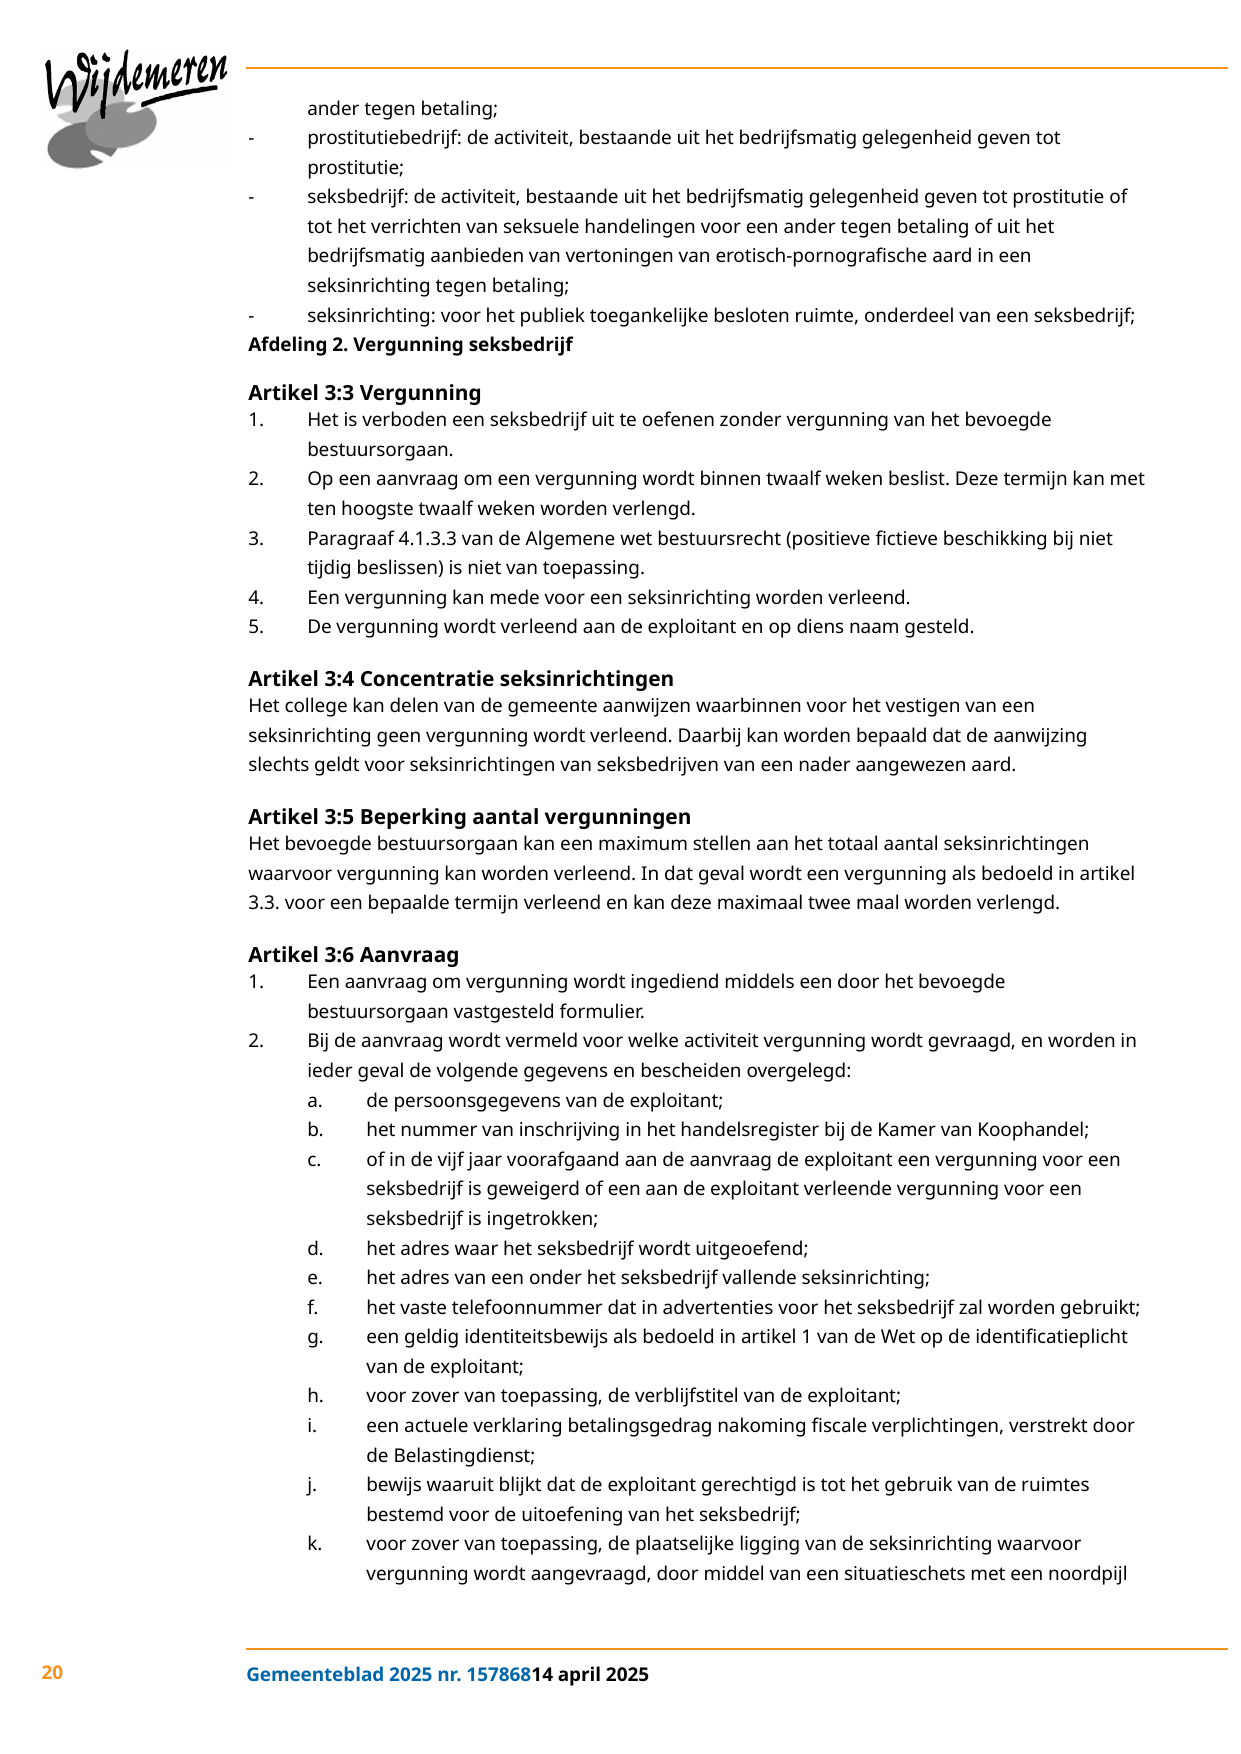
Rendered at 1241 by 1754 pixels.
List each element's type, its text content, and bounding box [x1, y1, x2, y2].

text Artikel 3:5 Beperking aantal vergunningen [248, 802, 1152, 830]
list of in de vijf jaar voorafgaand aan de aanvraag de exploitant een vergunning voor een seksbedrijf is geweigerd of een aan de exploitant verleende vergunning voor een seksbedrijf is ingetrokken; [307, 1146, 1152, 1231]
list voor zover van toepassing, de plaatselijke ligging van de seksinrichting waarvoor vergunning wordt aangevraagd, door middel van een situatieschets met een noordpijl [307, 1531, 1152, 1586]
text Artikel 3:3 Vergunning [248, 378, 1152, 406]
list de persoonsgegevens van de exploitant; [307, 1087, 1152, 1112]
list het vaste telefoonnummer dat in advertenties voor het seksbedrijf zal worden gebruikt; [307, 1294, 1152, 1319]
list Paragraaf 4.1.3.3 van de Algemene wet bestuursrecht (positieve fictieve beschikking bij niet tijdig beslissen) is niet van toepassing. [248, 525, 1152, 580]
list Bij de aanvraag wordt vermeld voor welke activiteit vergunning wordt gevraagd, en worden in ieder geval de volgende gegevens en bescheiden overgelegd: [248, 1028, 1152, 1083]
picture [41, 47, 231, 172]
text Afdeling 2. Vergunning seksbedrijf [248, 331, 1152, 357]
list seksinrichting: voor het publiek toegankelijke besloten ruimte, onderdeel van een seksbedrijf; [248, 302, 1152, 328]
list het adres van een onder het seksbedrijf vallende seksinrichting; [307, 1264, 1152, 1290]
list een geldig identiteitsbewijs als bedoeld in artikel 1 van de Wet op de identificatieplicht van de exploitant; [307, 1323, 1152, 1379]
list prostitutiebedrijf: de activiteit, bestaande uit het bedrijfsmatig gelegenheid geven tot prostitutie; [248, 124, 1152, 180]
list het adres waar het seksbedrijf wordt uitgeoefend; [307, 1235, 1152, 1260]
list Een vergunning kan mede voor een seksinrichting worden verleend. [248, 584, 1152, 610]
list Het is verboden een seksbedrijf uit te oefenen zonder vergunning van het bevoegde bestuursorgaan. [248, 406, 1152, 462]
list een actuele verklaring betalingsgedrag nakoming fiscale verplichtingen, verstrekt door de Belastingdienst; [307, 1412, 1152, 1467]
list seksbedrijf: de activiteit, bestaande uit het bedrijfsmatig gelegenheid geven tot prostitutie of tot het verrichten van seksuele handelingen voor een ander tegen betaling of uit het bedrijfsmatig aanbieden van vertoningen van erotisch-pornografische aard in een seksinrichting tegen betaling; [248, 183, 1152, 298]
text Artikel 3:6 Aanvraag [248, 940, 1152, 968]
text Het college kan delen van de gemeente aanwijzen waarbinnen voor het vestigen van een seksinrichting geen vergunning wordt verleend. Daarbij kan worden bepaald dat de aanwijzing slechts geldt voor seksinrichtingen van seksbedrijven van een nader aangewezen aard. [248, 692, 1152, 777]
text Het bevoegde bestuursorgaan kan een maximum stellen aan het totaal aantal seksinrichtingen waarvoor vergunning kan worden verleend. In dat geval wordt een vergunning als bedoeld in artikel 3.3. voor een bepaalde termijn verleend en kan deze maximaal twee maal worden verlengd. [248, 830, 1152, 915]
list De vergunning wordt verleend aan de exploitant en op diens naam gesteld. [248, 613, 1152, 639]
list Een aanvraag om vergunning wordt ingediend middels een door het bevoegde bestuursorgaan vastgesteld formulier. [248, 968, 1152, 1024]
list het nummer van inschrijving in het handelsregister bij de Kamer van Koophandel; [307, 1116, 1152, 1142]
list voor zover van toepassing, de verblijfstitel van de exploitant; [307, 1383, 1152, 1408]
list Op een aanvraag om een vergunning wordt binnen twaalf weken beslist. Deze termijn kan met ten hoogste twaalf weken worden verlengd. [248, 466, 1152, 521]
list bewijs waaruit blijkt dat de exploitant gerechtigd is tot het gebruik van de ruimtes bestemd voor de uitoefening van het seksbedrijf; [307, 1471, 1152, 1527]
list ander tegen betaling; [248, 95, 1152, 121]
text Artikel 3:4 Concentratie seksinrichtingen [248, 664, 1152, 692]
